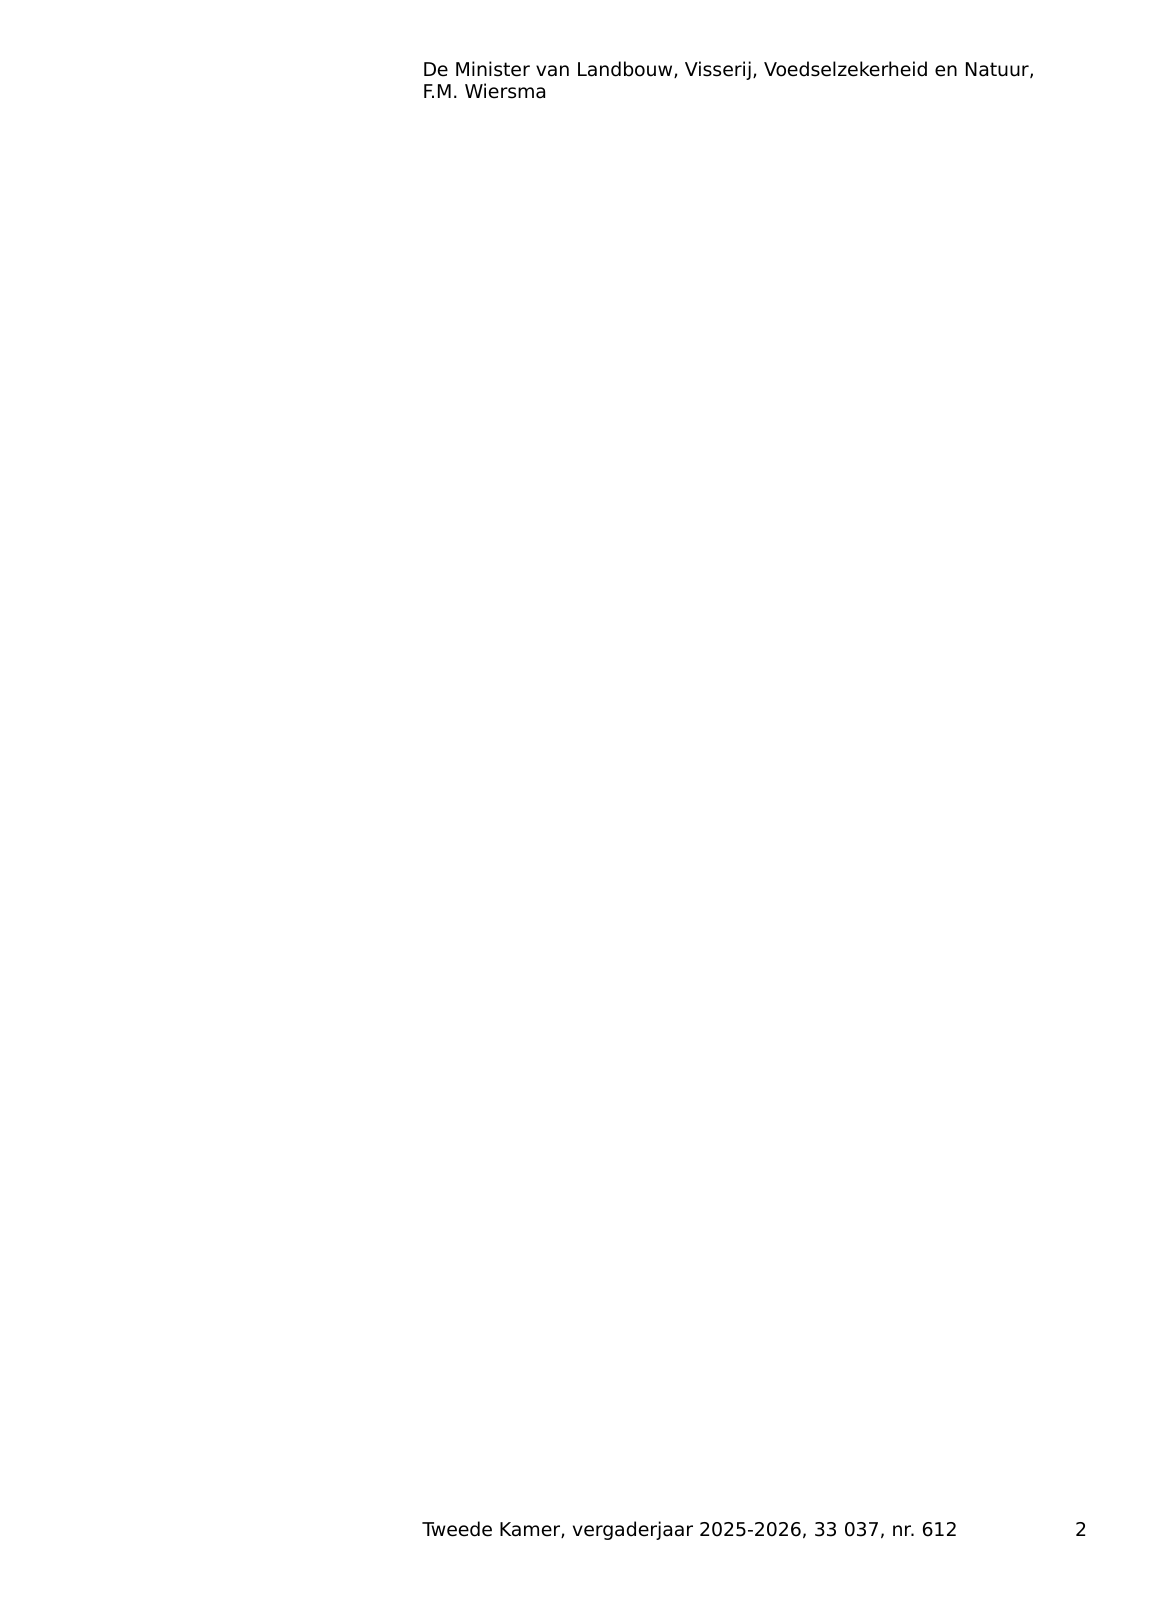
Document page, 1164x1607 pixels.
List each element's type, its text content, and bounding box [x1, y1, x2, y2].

text De Minister van Landbouw, Visserij, Voedselzekerheid en Natuur, F.M. Wiersma [422, 59, 1087, 103]
